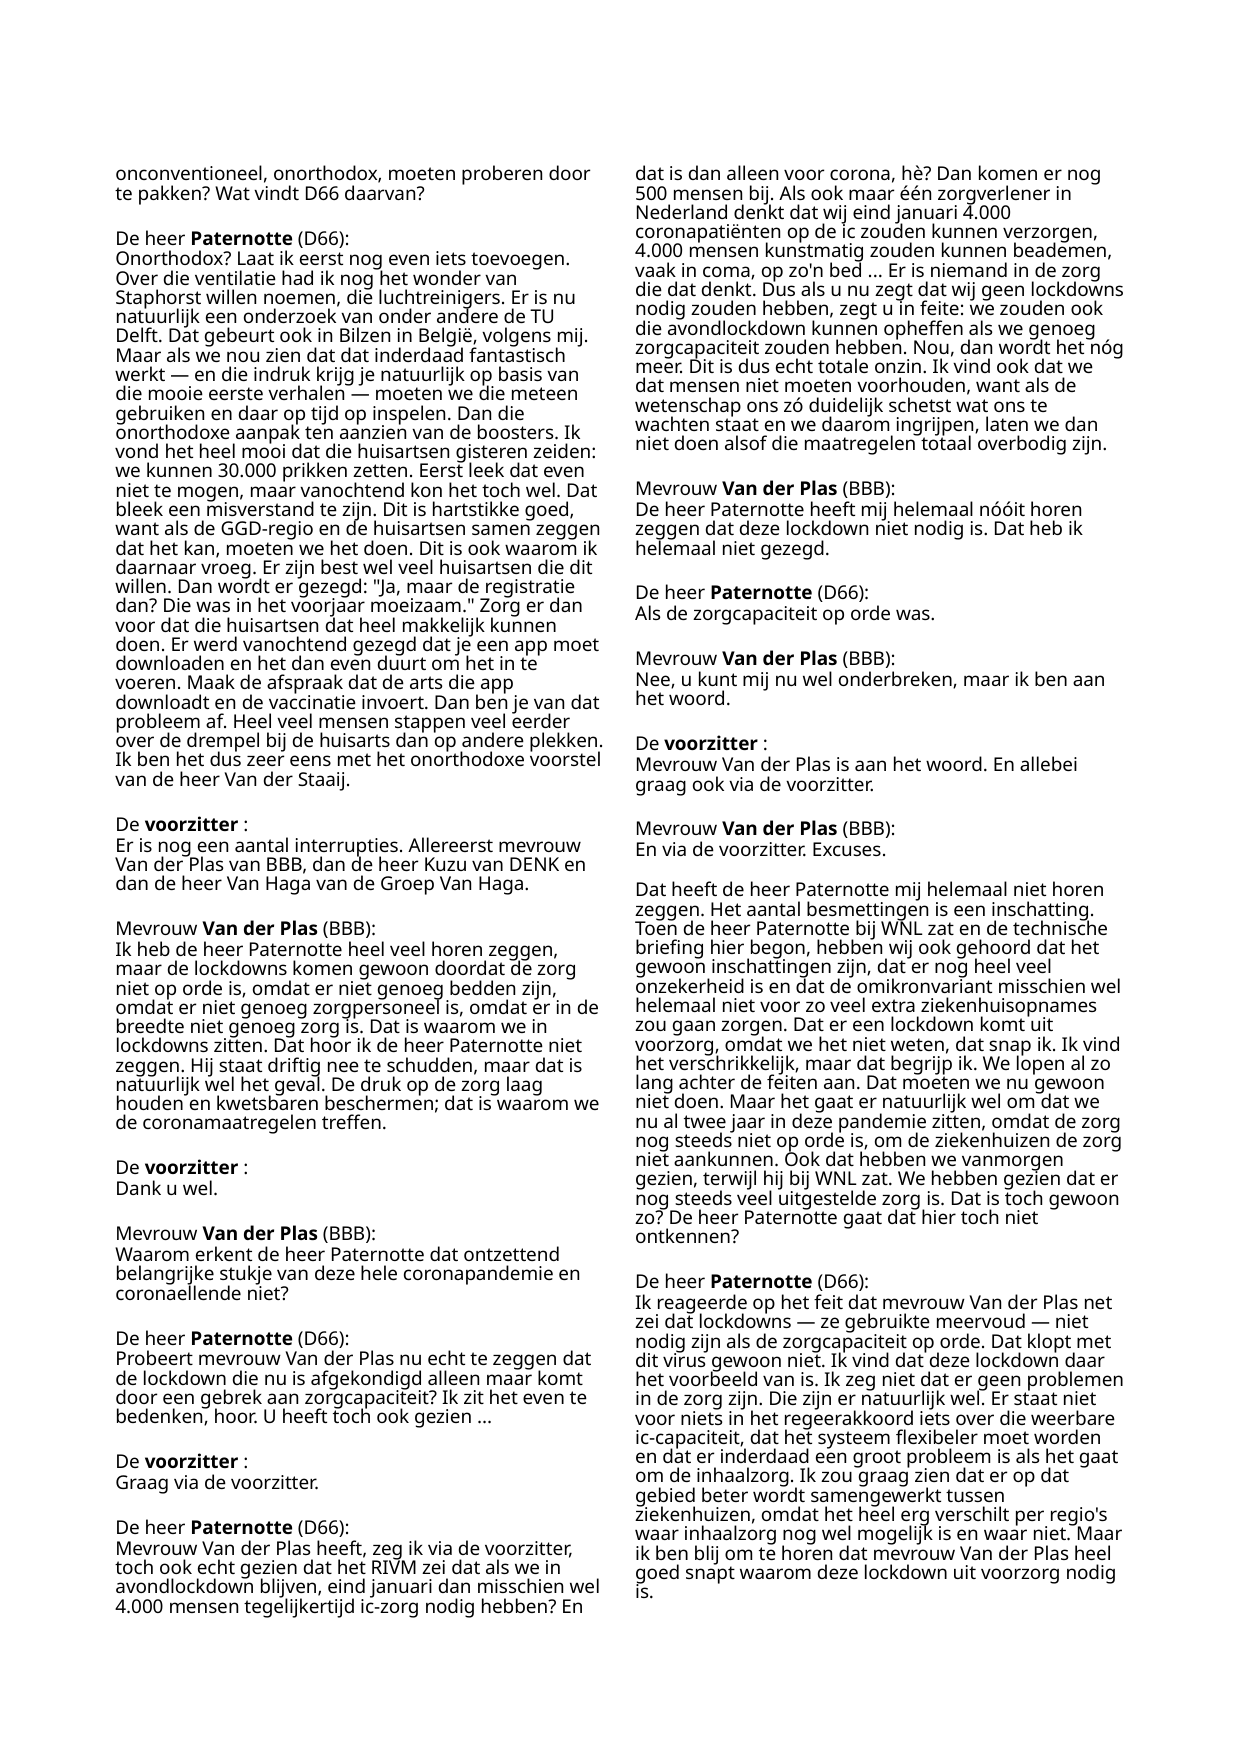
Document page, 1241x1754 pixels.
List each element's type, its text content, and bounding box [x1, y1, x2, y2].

text Nee, u kunt mij nu wel onderbreken, maar ik ben aan het woord. [635, 671, 1125, 710]
text Mevrouw Van der Plas (BBB): [635, 645, 1125, 671]
text De voorzitter : [115, 1154, 605, 1180]
text De heer Paternotte (D66): [635, 1268, 1125, 1294]
text De heer Paternotte heeft mij helemaal nóóit horen zeggen dat deze lockdown niet nodig is. Dat heb ik helemaal niet gezegd. [635, 501, 1125, 559]
text De voorzitter : [115, 1448, 605, 1474]
text En via de voorzitter. Excuses. [635, 841, 1125, 861]
text Mevrouw Van der Plas heeft, zeg ik via de voorzitter, toch ook echt gezien dat het RIVM zei dat als we in avondlockdown blijven, eind januari dan misschien wel 4.000 mensen tegelijkertijd ic-zorg nodig hebben? En [115, 1540, 605, 1617]
text Dat heeft de heer Paternotte mij helemaal niet horen zeggen. Het aantal besmettingen is een inschatting. Toen de heer Paternotte bij WNL zat en de technische briefing hier begon, hebben wij ook gehoord dat het gewoon inschattingen zijn, dat er nog heel veel onzekerheid is en dat de omikronvariant misschien wel helemaal niet voor zo veel extra ziekenhuisopnames zou gaan zorgen. Dat er een lockdown komt uit voorzorg, omdat we het niet weten, dat snap ik. Ik vind het verschrikkelijk, maar dat begrijp ik. We lopen al zo lang achter de feiten aan. Dat moeten we nu gewoon niet doen. Maar het gaat er natuurlijk wel om dat we nu al twee jaar in deze pandemie zitten, omdat de zorg nog steeds niet op orde is, om de ziekenhuizen de zorg niet aankunnen. Ook dat hebben we vanmorgen gezien, terwijl hij bij WNL zat. We hebben gezien dat er nog steeds veel uitgestelde zorg is. Dat is toch gewoon zo? De heer Paternotte gaat dat hier toch niet ontkennen? [635, 881, 1125, 1247]
text Mevrouw Van der Plas (BBB): [115, 915, 605, 941]
text De voorzitter : [635, 731, 1125, 756]
text dat is dan alleen voor corona, hè? Dan komen er nog 500 mensen bij. Als ook maar één zorgverlener in Nederland denkt dat wij eind januari 4.000 coronapatiënten op de ic zouden kunnen verzorgen, 4.000 mensen kunstmatig zouden kunnen beademen, vaak in coma, op zo'n bed ... Er is niemand in de zorg die dat denkt. Dus als u nu zegt dat wij geen lockdowns nodig zouden hebben, zegt u in feite: we zouden ook die avondlockdown kunnen opheffen als we genoeg zorgcapaciteit zouden hebben. Nou, dan wordt het nóg meer. Dit is dus echt totale onzin. Ik vind ook dat we dat mensen niet moeten voorhouden, want als de wetenschap ons zó duidelijk schetst wat ons te wachten staat en we daarom ingrijpen, laten we dan niet doen alsof die maatregelen totaal overbodig zijn. [635, 165, 1125, 454]
text De heer Paternotte (D66): [635, 579, 1125, 605]
text Mevrouw Van der Plas (BBB): [635, 816, 1125, 841]
text Als de zorgcapaciteit op orde was. [635, 605, 1125, 624]
text De voorzitter : [115, 811, 605, 837]
text Mevrouw Van der Plas is aan het woord. En allebei graag ook via de voorzitter. [635, 756, 1125, 795]
text Graag via de voorzitter. [115, 1474, 605, 1493]
text Probeert mevrouw Van der Plas nu echt te zeggen dat de lockdown die nu is afgekondigd alleen maar komt door een gebrek aan zorgcapaciteit? Ik zit het even te bedenken, hoor. U heeft toch ook gezien ... [115, 1350, 605, 1427]
text Ik reageerde op het feit dat mevrouw Van der Plas net zei dat lockdowns — ze gebruikte meervoud — niet nodig zijn als de zorgcapaciteit op orde. Dat klopt met dit virus gewoon niet. Ik vind dat deze lockdown daar het voorbeeld van is. Ik zeg niet dat er geen problemen in de zorg zijn. Die zijn er natuurlijk wel. Er staat niet voor niets in het regeerakkoord iets over die weerbare ic-capaciteit, dat het systeem flexibeler moet worden en dat er inderdaad een groot probleem is als het gaat om de inhaalzorg. Ik zou graag zien dat er op dat gebied beter wordt samengewerkt tussen ziekenhuizen, omdat het heel erg verschilt per regio's waar inhaalzorg nog wel mogelijk is en waar niet. Maar ik ben blij om te horen dat mevrouw Van der Plas heel goed snapt waarom deze lockdown uit voorzorg nodig is. [635, 1294, 1125, 1602]
text Er is nog een aantal interrupties. Allereerst mevrouw Van der Plas van BBB, dan de heer Kuzu van DENK en dan de heer Van Haga van de Groep Van Haga. [115, 837, 605, 894]
text Onorthodox? Laat ik eerst nog even iets toevoegen. Over die ventilatie had ik nog het wonder van Staphorst willen noemen, die luchtreinigers. Er is nu natuurlijk een onderzoek van onder andere de TU Delft. Dat gebeurt ook in Bilzen in België, volgens mij. Maar als we nou zien dat dat inderdaad fantastisch werkt — en die indruk krijg je natuurlijk op basis van die mooie eerste verhalen — moeten we die meteen gebruiken en daar op tijd op inspelen. Dan die onorthodoxe aanpak ten aanzien van de boosters. Ik vond het heel mooi dat die huisartsen gisteren zeiden: we kunnen 30.000 prikken zetten. Eerst leek dat even niet te mogen, maar vanochtend kon het toch wel. Dat bleek een misverstand te zijn. Dit is hartstikke goed, want als de GGD-regio en de huisartsen samen zeggen dat het kan, moeten we het doen. Dit is ook waarom ik daarnaar vroeg. Er zijn best wel veel huisartsen die dit willen. Dan wordt er gezegd: "Ja, maar de registratie dan? Die was in het voorjaar moeizaam." Zorg er dan voor dat die huisartsen dat heel makkelijk kunnen doen. Er werd vanochtend gezegd dat je een app moet downloaden en het dan even duurt om het in te voeren. Maak de afspraak dat de arts die app downloadt en de vaccinatie invoert. Dan ben je van dat probleem af. Heel veel mensen stappen veel eerder over de drempel bij de huisarts dan op andere plekken. Ik ben het dus zeer eens met het onorthodoxe voorstel van de heer Van der Staaij. [115, 250, 605, 790]
text onconventioneel, onorthodox, moeten proberen door te pakken? Wat vindt D66 daarvan? [115, 165, 605, 204]
text Dank u wel. [115, 1180, 605, 1199]
text De heer Paternotte (D66): [115, 225, 605, 250]
text De heer Paternotte (D66): [115, 1514, 605, 1540]
text Mevrouw Van der Plas (BBB): [635, 475, 1125, 501]
text Mevrouw Van der Plas (BBB): [115, 1220, 605, 1246]
text De heer Paternotte (D66): [115, 1325, 605, 1350]
text Waarom erkent de heer Paternotte dat ontzettend belangrijke stukje van deze hele coronapandemie en coronaellende niet? [115, 1246, 605, 1304]
text Ik heb de heer Paternotte heel veel horen zeggen, maar de lockdowns komen gewoon doordat de zorg niet op orde is, omdat er niet genoeg bedden zijn, omdat er niet genoeg zorgpersoneel is, omdat er in de breedte niet genoeg zorg is. Dat is waarom we in lockdowns zitten. Dat hoor ik de heer Paternotte niet zeggen. Hij staat driftig nee te schudden, maar dat is natuurlijk wel het geval. De druk op de zorg laag houden en kwetsbaren beschermen; dat is waarom we de coronamaatregelen treffen. [115, 941, 605, 1134]
